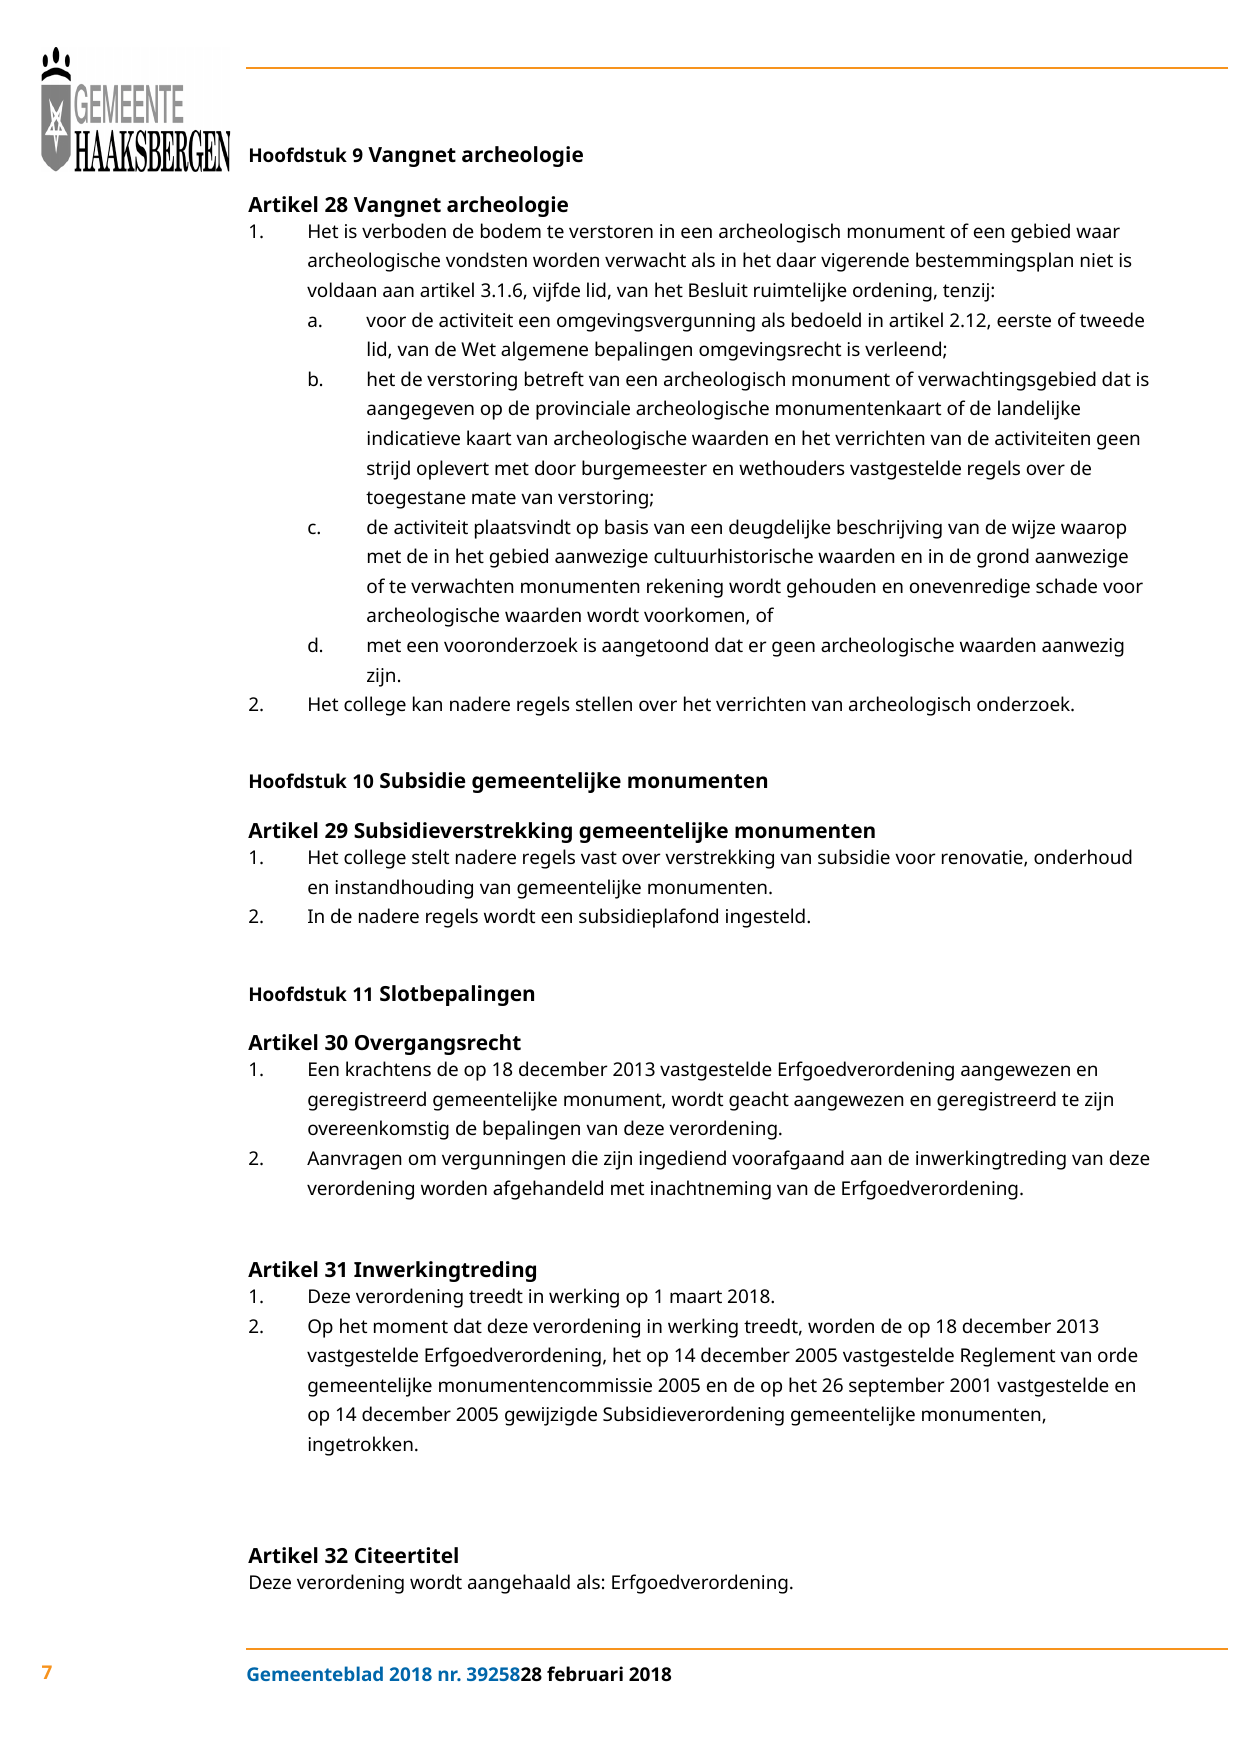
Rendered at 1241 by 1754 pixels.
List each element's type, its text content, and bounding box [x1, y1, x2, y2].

list met een vooronderzoek is aangetoond dat er geen archeologische waarden aanwezig zijn. [307, 632, 1152, 688]
list Een krachtens de op 18 december 2013 vastgestelde Erfgoedverordening aangewezen en geregistreerd gemeentelijke monument, wordt geacht aangewezen en geregistreerd te zijn overeenkomstig de bepalingen van deze verordening. [248, 1056, 1152, 1141]
list Het college stelt nadere regels vast over verstrekking van subsidie voor renovatie, onderhoud en instandhouding van gemeentelijke monumenten. [248, 844, 1152, 900]
list Het is verboden de bodem te verstoren in een archeologisch monument of een gebied waar archeologische vondsten worden verwacht als in het daar vigerende bestemmingsplan niet is voldaan aan artikel 3.1.6, vijfde lid, van het Besluit ruimtelijke ordening, tenzij: [248, 218, 1152, 303]
list Op het moment dat deze verordening in werking treedt, worden de op 18 december 2013 vastgestelde Erfgoedverordening, het op 14 december 2005 vastgestelde Reglement van orde gemeentelijke monumentencommissie 2005 en de op het 26 september 2001 vastgestelde en op 14 december 2005 gewijzigde Subsidieverordening gemeentelijke monumenten, ingetrokken. [248, 1313, 1152, 1457]
text Hoofdstuk 11 Slotbepalingen [248, 979, 1152, 1007]
text Hoofdstuk 9 Vangnet archeologie [248, 140, 1152, 169]
text Artikel 30 Overgangsrecht [248, 1028, 1152, 1056]
text Artikel 32 Citeertitel [248, 1541, 1152, 1569]
list Deze verordening treedt in werking op 1 maart 2018. [248, 1283, 1152, 1309]
text Artikel 28 Vangnet archeologie [248, 190, 1152, 218]
text Artikel 31 Inwerkingtreding [248, 1255, 1152, 1283]
list voor de activiteit een omgevingsvergunning als bedoeld in artikel 2.12, eerste of tweede lid, van de Wet algemene bepalingen omgevingsrecht is verleend; [307, 307, 1152, 362]
list het de verstoring betreft van een archeologisch monument of verwachtingsgebied dat is aangegeven op de provinciale archeologische monumentenkaart of de landelijke indicatieve kaart van archeologische waarden en het verrichten van de activiteiten geen strijd oplevert met door burgemeester en wethouders vastgestelde regels over de toegestane mate van verstoring; [307, 366, 1152, 510]
text Deze verordening wordt aangehaald als: Erfgoedverordening. [248, 1569, 1152, 1595]
text Hoofdstuk 10 Subsidie gemeentelijke monumenten [248, 767, 1152, 795]
picture [41, 47, 231, 172]
list In de nadere regels wordt een subsidieplafond ingesteld. [248, 903, 1152, 929]
list de activiteit plaatsvindt op basis van een deugdelijke beschrijving van de wijze waarop met de in het gebied aanwezige cultuurhistorische waarden en in de grond aanwezige of te verwachten monumenten rekening wordt gehouden en onevenredige schade voor archeologische waarden wordt voorkomen, of [307, 514, 1152, 628]
list Het college kan nadere regels stellen over het verrichten van archeologisch onderzoek. [248, 691, 1152, 717]
text Artikel 29 Subsidieverstrekking gemeentelijke monumenten [248, 816, 1152, 844]
list Aanvragen om vergunningen die zijn ingediend voorafgaand aan de inwerkingtreding van deze verordening worden afgehandeld met inachtneming van de Erfgoedverordening. [248, 1145, 1152, 1201]
